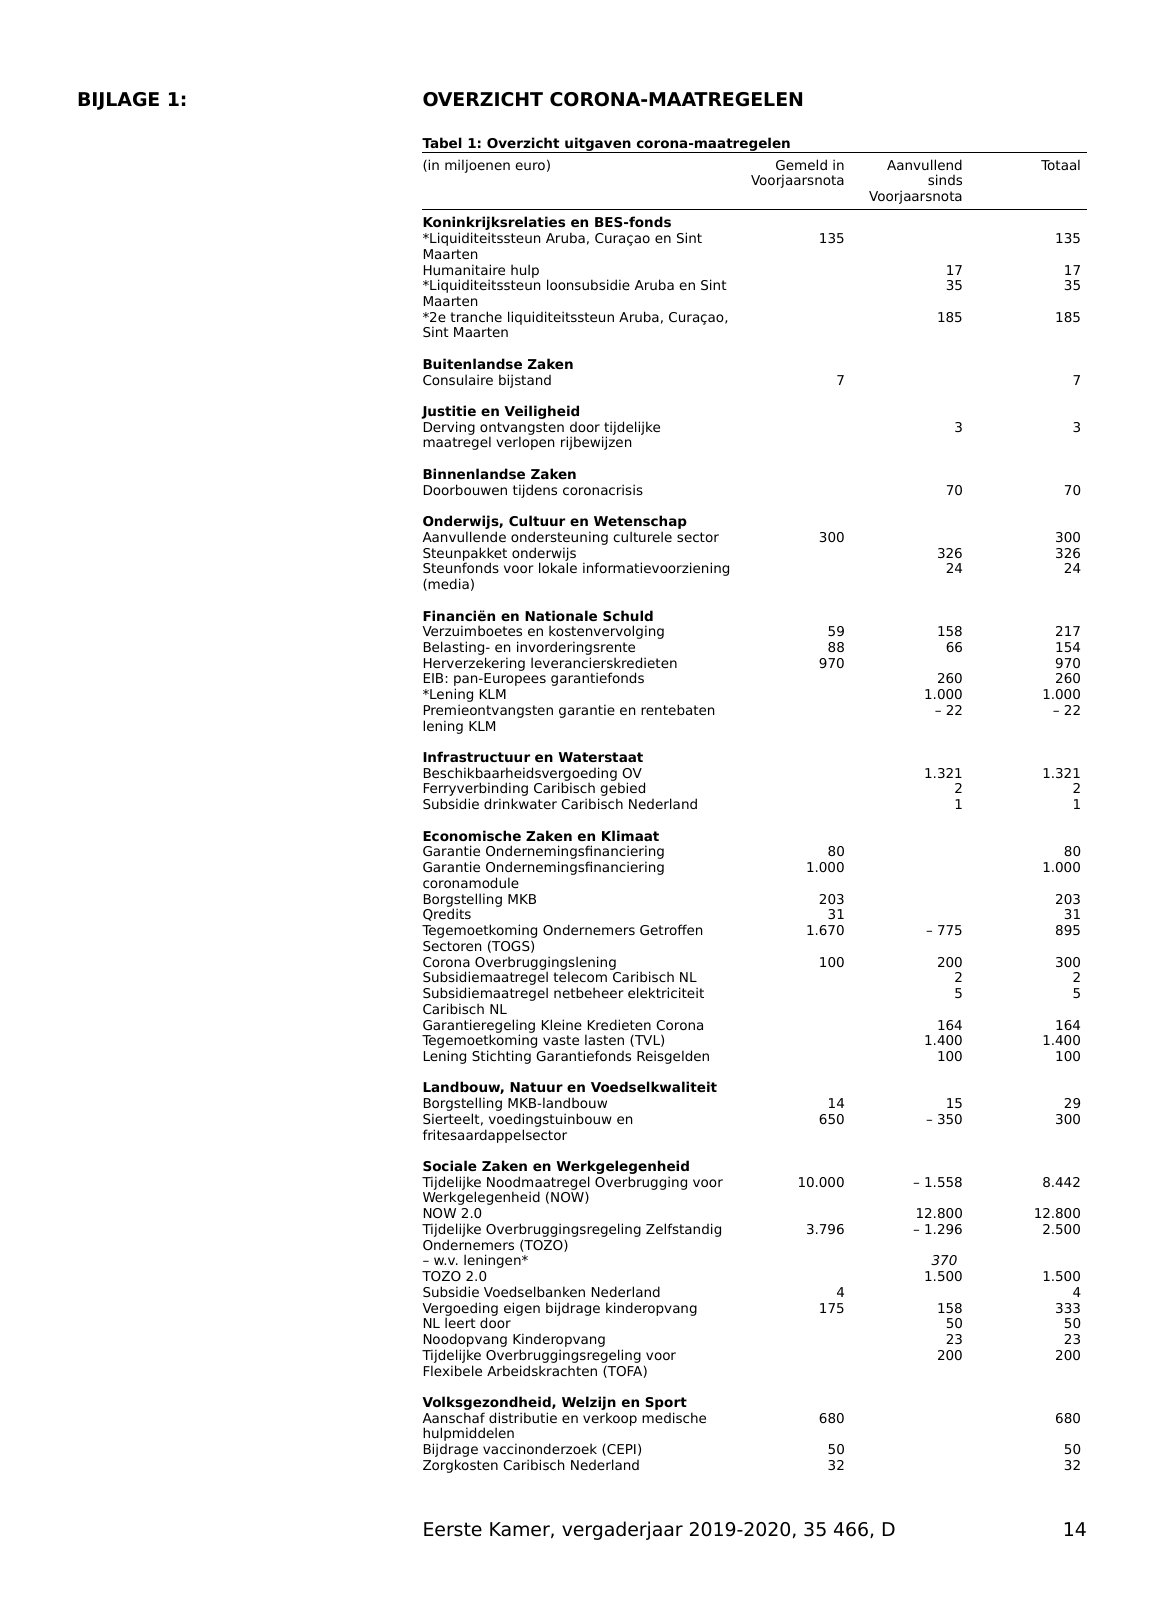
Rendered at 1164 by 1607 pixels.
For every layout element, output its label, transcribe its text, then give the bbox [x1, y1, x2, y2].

table_cell 3 [969, 420, 1087, 451]
table_cell Landbouw, Natuur en Voedselkwaliteit [422, 1080, 732, 1096]
table_cell 260 [969, 671, 1087, 687]
table_cell Garantie Ondernemingsfinanciering [422, 844, 732, 860]
table_cell [422, 1065, 732, 1080]
table_cell Lening Stichting Garantiefonds Reisgelden [422, 1049, 732, 1064]
table_cell [850, 1395, 968, 1411]
table_cell [732, 797, 850, 813]
table_cell Borgstelling MKB-landbouw [422, 1096, 732, 1112]
table_cell 8.442 [969, 1175, 1087, 1206]
table_cell [850, 1080, 968, 1096]
table_cell 32 [732, 1458, 850, 1473]
table_cell [732, 1253, 850, 1269]
table_cell 680 [732, 1411, 850, 1442]
table_cell *Liquiditeitssteun loonsubsidie Aruba en Sint Maarten [422, 278, 732, 309]
table_cell 260 [850, 671, 968, 687]
table_cell Subsidiemaatregel telecom Caribisch NL [422, 970, 732, 986]
table_cell 66 [850, 640, 968, 656]
table_cell [850, 1411, 968, 1442]
table_cell Infrastructuur en Waterstaat [422, 750, 732, 766]
table_cell 17 [969, 262, 1087, 278]
table_cell [732, 1159, 850, 1174]
table_cell [850, 1458, 968, 1473]
table_cell [732, 829, 850, 844]
table_cell TOZO 2.0 [422, 1269, 732, 1285]
table_cell [732, 1080, 850, 1096]
table_cell *2e tranche liquiditeitssteun Aruba, Curaçao, Sint Maarten [422, 310, 732, 341]
table_cell 326 [969, 545, 1087, 561]
table_cell 88 [732, 640, 850, 656]
table_cell [732, 404, 850, 419]
table_cell [850, 1159, 968, 1174]
table_cell [969, 813, 1087, 828]
table_cell [422, 593, 732, 608]
table_cell [732, 687, 850, 703]
table_cell 3.796 [732, 1222, 850, 1253]
table_cell [422, 388, 732, 404]
table_cell NL leert door [422, 1316, 732, 1332]
table_cell [850, 907, 968, 923]
table_cell 31 [732, 907, 850, 923]
table_cell – 1.558 [850, 1175, 968, 1206]
table_cell 158 [850, 1300, 968, 1316]
table_cell [732, 608, 850, 624]
table_cell 1.400 [850, 1033, 968, 1049]
table_cell [732, 467, 850, 482]
table_cell Subsidie drinkwater Caribisch Nederland [422, 797, 732, 813]
table_cell [732, 545, 850, 561]
table_cell [850, 1379, 968, 1395]
table_cell 895 [969, 923, 1087, 954]
table_cell Zorgkosten Caribisch Nederland [422, 1458, 732, 1473]
table_cell 2 [969, 970, 1087, 986]
table_cell [850, 593, 968, 608]
table_cell [732, 357, 850, 372]
table_cell 12.800 [969, 1206, 1087, 1222]
table_cell Tijdelijke Noodmaatregel Overbrugging voor Werkgelegenheid (NOW) [422, 1175, 732, 1206]
table_cell [732, 498, 850, 514]
table_cell – 775 [850, 923, 968, 954]
table_cell 100 [732, 954, 850, 970]
table_cell 14 [732, 1096, 850, 1112]
table_cell – w.v. leningen* [422, 1253, 732, 1269]
table_cell 1.000 [969, 687, 1087, 703]
table_cell 4 [732, 1285, 850, 1300]
table_cell Ferryverbinding Caribisch gebied [422, 781, 732, 797]
table_cell 50 [969, 1442, 1087, 1458]
table_cell [850, 357, 968, 372]
table_cell Corona Overbruggingslening [422, 954, 732, 970]
table_cell Garantie Ondernemingsfinanciering coronamodule [422, 860, 732, 891]
table_cell [422, 1143, 732, 1159]
table_cell 158 [850, 624, 968, 640]
table_cell 12.800 [850, 1206, 968, 1222]
table_cell [732, 766, 850, 781]
table_cell 200 [850, 954, 968, 970]
table_cell 15 [850, 1096, 968, 1112]
table_cell 7 [732, 373, 850, 388]
table_cell Binnenlandse Zaken [422, 467, 732, 482]
table_cell [850, 373, 968, 388]
table_cell 1.670 [732, 923, 850, 954]
table_cell [422, 734, 732, 750]
table_cell [850, 388, 968, 404]
table_cell [969, 388, 1087, 404]
table_cell 1.000 [850, 687, 968, 703]
table_cell [850, 891, 968, 907]
table_cell Aanvullend sinds Voorjaarsnota [850, 153, 968, 209]
table_cell 50 [850, 1316, 968, 1332]
table_cell Volksgezondheid, Welzijn en Sport [422, 1395, 732, 1411]
table_cell 680 [969, 1411, 1087, 1442]
table_cell 100 [850, 1049, 968, 1064]
table_cell [969, 210, 1087, 231]
table_cell Financiën en Nationale Schuld [422, 608, 732, 624]
table_cell [732, 420, 850, 451]
table_cell [850, 231, 968, 262]
table_cell [850, 451, 968, 467]
table_cell 1.500 [969, 1269, 1087, 1285]
table_cell 154 [969, 640, 1087, 656]
table_cell 59 [732, 624, 850, 640]
table_cell Koninkrijksrelaties en BES-fonds [422, 210, 732, 231]
table_cell [969, 1080, 1087, 1096]
table_cell [969, 498, 1087, 514]
table_cell *Liquiditeitssteun Aruba, Curaçao en Sint Maarten [422, 231, 732, 262]
table_cell 217 [969, 624, 1087, 640]
table_cell 185 [969, 310, 1087, 341]
table_cell 23 [850, 1332, 968, 1348]
table_cell Sierteelt, voedingstuinbouw en fritesaardappelsector [422, 1112, 732, 1143]
table_cell Humanitaire hulp [422, 262, 732, 278]
table_cell [850, 860, 968, 891]
table_cell Aanschaf distributie en verkoop medische hulpmiddelen [422, 1411, 732, 1442]
table_cell 70 [969, 483, 1087, 498]
table_cell 2 [850, 970, 968, 986]
table_cell [732, 1332, 850, 1348]
table_cell 203 [732, 891, 850, 907]
table_cell 80 [732, 844, 850, 860]
table_cell EIB: pan-Europees garantiefonds [422, 671, 732, 687]
table_cell [850, 498, 968, 514]
table_cell [732, 262, 850, 278]
table_cell Gemeld in Voorjaarsnota [732, 153, 850, 209]
table_cell [732, 970, 850, 986]
table_cell [850, 656, 968, 671]
table_cell (in miljoenen euro) [422, 153, 732, 209]
table_cell Vergoeding eigen bijdrage kinderopvang [422, 1300, 732, 1316]
table_cell 1.000 [969, 860, 1087, 891]
table_cell [732, 1049, 850, 1064]
table_cell [732, 1033, 850, 1049]
table_cell [850, 210, 968, 231]
table_cell 1 [969, 797, 1087, 813]
table_cell 370 [850, 1253, 968, 1269]
table_cell 203 [969, 891, 1087, 907]
table_cell Tegemoetkoming Ondernemers Getroffen Sectoren (TOGS) [422, 923, 732, 954]
table_cell 1.000 [732, 860, 850, 891]
table_cell 70 [850, 483, 968, 498]
table_cell [422, 341, 732, 357]
table_cell [850, 750, 968, 766]
table_cell 24 [969, 561, 1087, 593]
table_cell Derving ontvangsten door tijdelijke maatregel verlopen rijbewijzen [422, 420, 732, 451]
table_cell Aanvullende ondersteuning culturele sector [422, 530, 732, 545]
table_cell Herverzekering leverancierskredieten [422, 656, 732, 671]
table_cell 50 [969, 1316, 1087, 1332]
table_cell *Lening KLM [422, 687, 732, 703]
table_cell 23 [969, 1332, 1087, 1348]
table_cell [969, 593, 1087, 608]
table_cell [732, 1143, 850, 1159]
table_cell 10.000 [732, 1175, 850, 1206]
table_cell [969, 451, 1087, 467]
table_cell [732, 1017, 850, 1033]
table_cell – 22 [850, 703, 968, 734]
table_cell 333 [969, 1300, 1087, 1316]
table_cell [732, 514, 850, 530]
table_cell [850, 813, 968, 828]
table_cell Buitenlandse Zaken [422, 357, 732, 372]
table_cell Premieontvangsten garantie en rentebaten lening KLM [422, 703, 732, 734]
table_cell [850, 530, 968, 545]
table_cell – 350 [850, 1112, 968, 1143]
table_cell 24 [850, 561, 968, 593]
table_cell 300 [732, 530, 850, 545]
table_cell 326 [850, 545, 968, 561]
table_cell [969, 734, 1087, 750]
table_cell 970 [732, 656, 850, 671]
table_cell Steunfonds voor lokale informatievoorziening (media) [422, 561, 732, 593]
table_cell [969, 1379, 1087, 1395]
table_cell [732, 451, 850, 467]
table_cell 17 [850, 262, 968, 278]
table_cell 100 [969, 1049, 1087, 1064]
table_cell 200 [850, 1348, 968, 1379]
table_cell [732, 781, 850, 797]
table_cell [969, 514, 1087, 530]
table_cell Verzuimboetes en kostenvervolging [422, 624, 732, 640]
table_cell [732, 986, 850, 1017]
table_cell 31 [969, 907, 1087, 923]
table_cell [969, 1395, 1087, 1411]
table_cell 32 [969, 1458, 1087, 1473]
table_cell Totaal [969, 153, 1087, 209]
table_cell [850, 734, 968, 750]
table_cell Justitie en Veiligheid [422, 404, 732, 419]
table_cell 164 [969, 1017, 1087, 1033]
table_cell [732, 813, 850, 828]
table_cell Doorbouwen tijdens coronacrisis [422, 483, 732, 498]
table_cell [969, 357, 1087, 372]
table_cell [969, 1065, 1087, 1080]
table_cell Borgstelling MKB [422, 891, 732, 907]
table_cell Belasting- en invorderingsrente [422, 640, 732, 656]
table_cell 1.321 [969, 766, 1087, 781]
table_cell [969, 1143, 1087, 1159]
table_cell Qredits [422, 907, 732, 923]
table_cell – 1.296 [850, 1222, 968, 1253]
table_cell [850, 829, 968, 844]
table_cell 1.321 [850, 766, 968, 781]
table_cell 7 [969, 373, 1087, 388]
table_cell 1.500 [850, 1269, 968, 1285]
table_cell [422, 1379, 732, 1395]
table_cell [732, 210, 850, 231]
table_cell Tijdelijke Overbruggingsregeling voor Flexibele Arbeidskrachten (TOFA) [422, 1348, 732, 1379]
table_cell 29 [969, 1096, 1087, 1112]
table_cell 1 [850, 797, 968, 813]
table_cell 5 [850, 986, 968, 1017]
table_cell 300 [969, 1112, 1087, 1143]
subtitle BIJLAGE 1: OVERZICHT CORONA-MAATREGELEN [77, 89, 1087, 111]
table_cell [732, 671, 850, 687]
table_cell 300 [969, 530, 1087, 545]
table_cell [850, 467, 968, 482]
table_cell Tegemoetkoming vaste lasten (TVL) [422, 1033, 732, 1049]
table_cell Steunpakket onderwijs [422, 545, 732, 561]
table_cell [732, 388, 850, 404]
table_cell Tijdelijke Overbruggingsregeling Zelfstandig Ondernemers (TOZO) [422, 1222, 732, 1253]
table_cell 2 [969, 781, 1087, 797]
table_cell 2.500 [969, 1222, 1087, 1253]
table_cell [850, 1442, 968, 1458]
table_cell [969, 1253, 1087, 1269]
table_cell [732, 310, 850, 341]
table_cell [969, 1159, 1087, 1174]
table_header Tabel 1: Overzicht uitgaven corona-maatregelen [422, 136, 1087, 152]
table_cell 185 [850, 310, 968, 341]
table_cell Sociale Zaken en Werkgelegenheid [422, 1159, 732, 1174]
table_cell Noodopvang Kinderopvang [422, 1332, 732, 1348]
table_cell Beschikbaarheidsvergoeding OV [422, 766, 732, 781]
table_cell [732, 1395, 850, 1411]
table_cell [850, 341, 968, 357]
table_cell [732, 1379, 850, 1395]
table_cell [850, 1143, 968, 1159]
table_cell [969, 404, 1087, 419]
table_cell [732, 750, 850, 766]
table_cell [732, 734, 850, 750]
table_cell [850, 1065, 968, 1080]
table_cell Bijdrage vaccinonderzoek (CEPI) [422, 1442, 732, 1458]
table_cell [850, 844, 968, 860]
table_cell 3 [850, 420, 968, 451]
table_cell [732, 1269, 850, 1285]
table_cell 164 [850, 1017, 968, 1033]
table_cell Economische Zaken en Klimaat [422, 829, 732, 844]
table_cell [850, 404, 968, 419]
table_cell 135 [732, 231, 850, 262]
table_cell 35 [850, 278, 968, 309]
table_cell 1.400 [969, 1033, 1087, 1049]
table_cell [422, 451, 732, 467]
table_cell 35 [969, 278, 1087, 309]
table_cell [969, 467, 1087, 482]
table_cell 2 [850, 781, 968, 797]
table_cell [732, 703, 850, 734]
table_cell 175 [732, 1300, 850, 1316]
table_cell 650 [732, 1112, 850, 1143]
table_cell Onderwijs, Cultuur en Wetenschap [422, 514, 732, 530]
table_cell [732, 1316, 850, 1332]
table_cell 50 [732, 1442, 850, 1458]
table_cell [732, 1206, 850, 1222]
table_cell [732, 1348, 850, 1379]
table_cell [850, 1285, 968, 1300]
table_cell [969, 750, 1087, 766]
table_cell 970 [969, 656, 1087, 671]
table_cell 5 [969, 986, 1087, 1017]
table_cell Consulaire bijstand [422, 373, 732, 388]
table_cell [969, 829, 1087, 844]
table_cell 135 [969, 231, 1087, 262]
table_cell [732, 483, 850, 498]
table_cell [732, 593, 850, 608]
table_cell [732, 341, 850, 357]
table_cell – 22 [969, 703, 1087, 734]
table_cell [732, 1065, 850, 1080]
table_cell Garantieregeling Kleine Kredieten Corona [422, 1017, 732, 1033]
table_cell Subsidiemaatregel netbeheer elektriciteit Caribisch NL [422, 986, 732, 1017]
table_cell NOW 2.0 [422, 1206, 732, 1222]
table_cell [850, 514, 968, 530]
table_cell [969, 341, 1087, 357]
table_cell 80 [969, 844, 1087, 860]
table_cell [850, 608, 968, 624]
table_cell [422, 813, 732, 828]
table_cell [732, 561, 850, 593]
table_cell [969, 608, 1087, 624]
table_cell Subsidie Voedselbanken Nederland [422, 1285, 732, 1300]
table_cell 200 [969, 1348, 1087, 1379]
table_cell 300 [969, 954, 1087, 970]
table_cell 4 [969, 1285, 1087, 1300]
table_cell [422, 498, 732, 514]
table_cell [732, 278, 850, 309]
